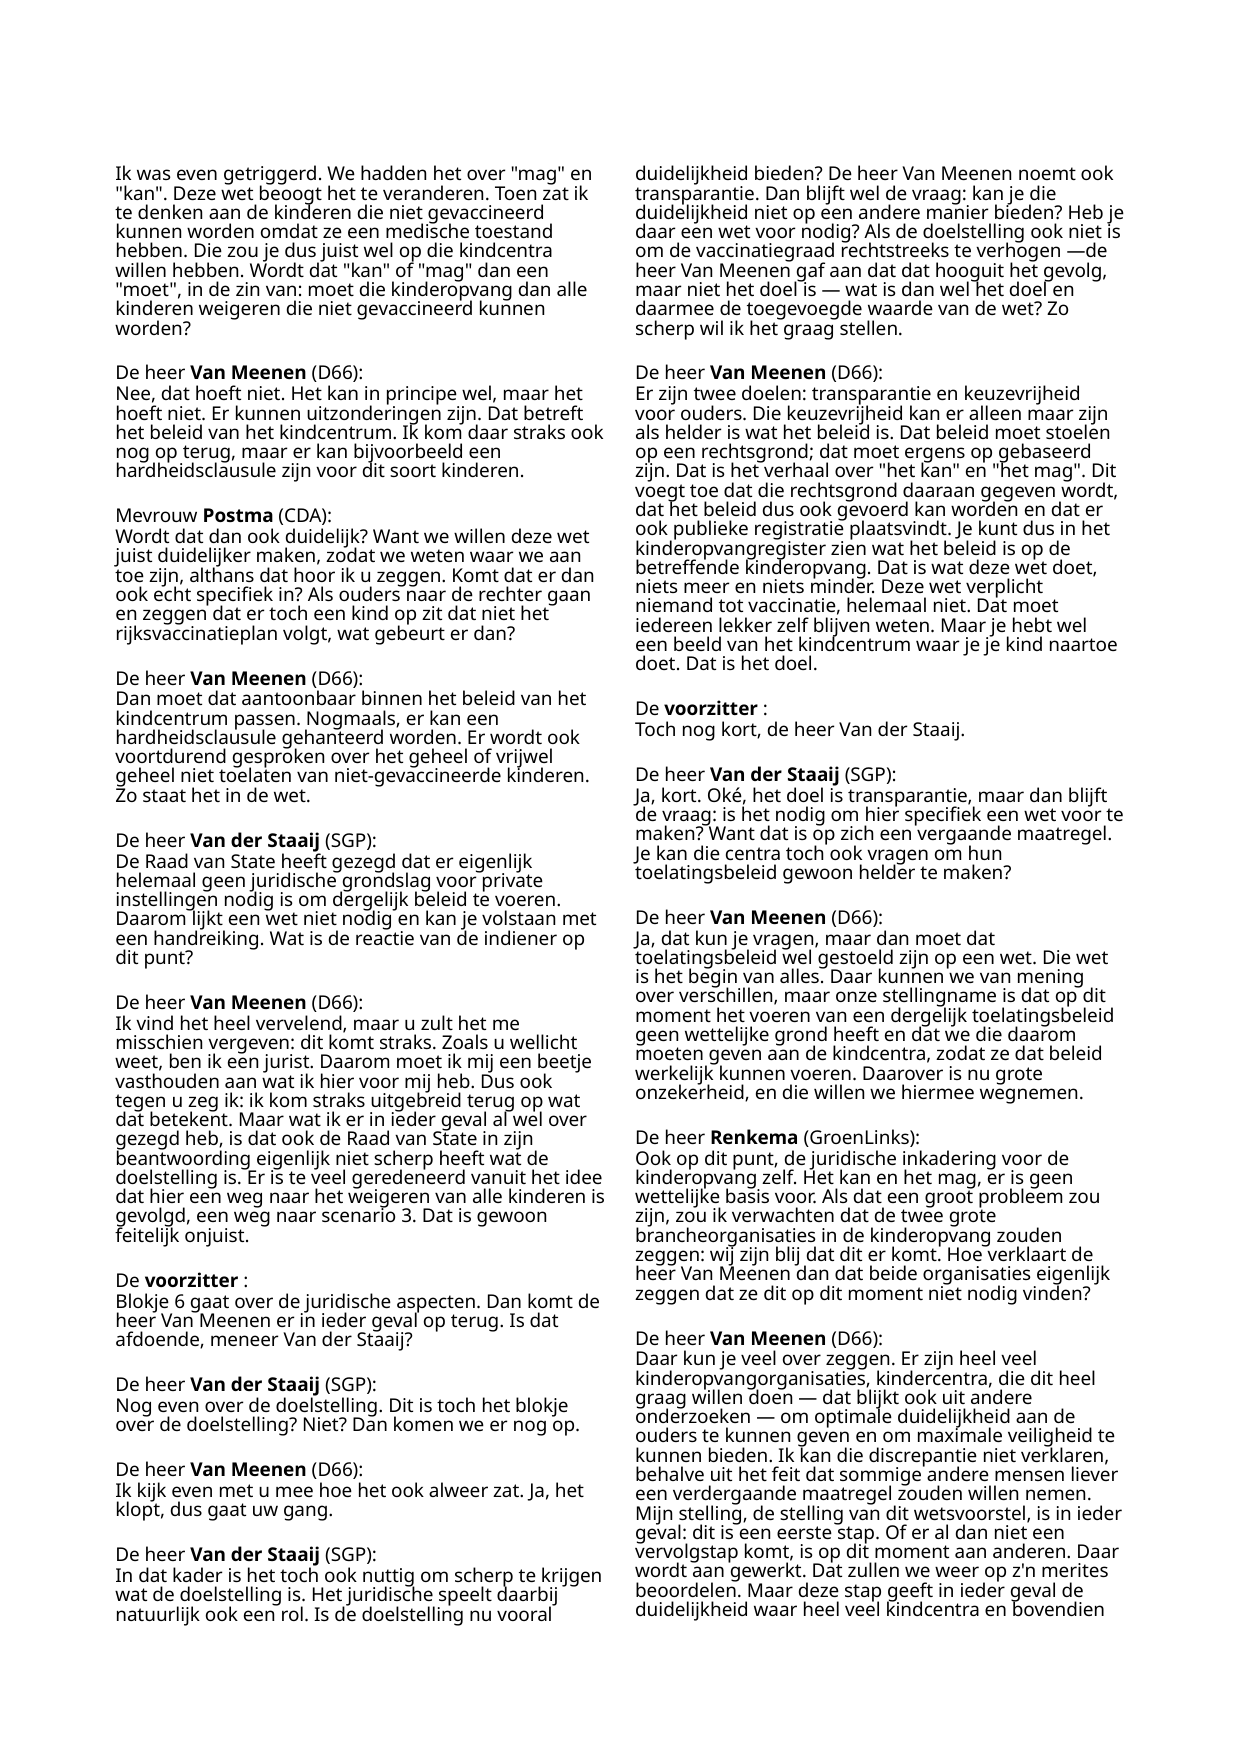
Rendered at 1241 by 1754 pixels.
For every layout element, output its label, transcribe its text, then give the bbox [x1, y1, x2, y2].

text Dan moet dat aantoonbaar binnen het beleid van het kindcentrum passen. Nogmaals, er kan een hardheidsclausule gehanteerd worden. Er wordt ook voortdurend gesproken over het geheel of vrijwel geheel niet toelaten van niet-gevaccineerde kinderen. Zo staat het in de wet. [115, 690, 605, 806]
text De heer Van der Staaij (SGP): [635, 761, 1125, 787]
text Ik was even getriggerd. We hadden het over "mag" en "kan". Deze wet beoogt het te veranderen. Toen zat ik te denken aan de kinderen die niet gevaccineerd kunnen worden omdat ze een medische toestand hebben. Die zou je dus juist wel op die kindcentra willen hebben. Wordt dat "kan" of "mag" dan een "moet", in de zin van: moet die kinderopvang dan alle kinderen weigeren die niet gevaccineerd kunnen worden? [115, 165, 605, 339]
text De heer Van Meenen (D66): [115, 359, 605, 385]
text Wordt dat dan ook duidelijk? Want we willen deze wet juist duidelijker maken, zodat we weten waar we aan toe zijn, althans dat hoor ik u zeggen. Komt dat er dan ook echt specifiek in? Als ouders naar de rechter gaan en zeggen dat er toch een kind op zit dat niet het rijksvaccinatieplan volgt, wat gebeurt er dan? [115, 528, 605, 644]
text De voorzitter : [115, 1267, 605, 1293]
text In dat kader is het toch ook nuttig om scherp te krijgen wat de doelstelling is. Het juridische speelt daarbij natuurlijk ook een rol. Is de doelstelling nu vooral [115, 1567, 605, 1625]
text De heer Van Meenen (D66): [115, 665, 605, 690]
text De heer Van Meenen (D66): [115, 989, 605, 1015]
text Blokje 6 gaat over de juridische aspecten. Dan komt de heer Van Meenen er in ieder geval op terug. Is dat afdoende, meneer Van der Staaij? [115, 1293, 605, 1350]
text De heer Van der Staaij (SGP): [115, 1541, 605, 1567]
text De heer Van Meenen (D66): [115, 1456, 605, 1482]
text Er zijn twee doelen: transparantie en keuzevrijheid voor ouders. Die keuzevrijheid kan er alleen maar zijn als helder is wat het beleid is. Dat beleid moet stoelen op een rechtsgrond; dat moet ergens op gebaseerd zijn. Dat is het verhaal over "het kan" en "het mag". Dit voegt toe dat die rechtsgrond daaraan gegeven wordt, dat het beleid dus ook gevoerd kan worden en dat er ook publieke registratie plaatsvindt. Je kunt dus in het kinderopvangregister zien wat het beleid is op de betreffende kinderopvang. Dat is wat deze wet doet, niets meer en niets minder. Deze wet verplicht niemand tot vaccinatie, helemaal niet. Dat moet iedereen lekker zelf blijven weten. Maar je hebt wel een beeld van het kindcentrum waar je je kind naartoe doet. Dat is het doel. [635, 385, 1125, 674]
text Ja, kort. Oké, het doel is transparantie, maar dan blijft de vraag: is het nodig om hier specifiek een wet voor te maken? Want dat is op zich een vergaande maatregel. Je kan die centra toch ook vragen om hun toelatingsbeleid gewoon helder te maken? [635, 787, 1125, 883]
text De heer Van der Staaij (SGP): [115, 827, 605, 853]
text duidelijkheid bieden? De heer Van Meenen noemt ook transparantie. Dan blijft wel de vraag: kan je die duidelijkheid niet op een andere manier bieden? Heb je daar een wet voor nodig? Als de doelstelling ook niet is om de vaccinatiegraad rechtstreeks te verhogen —de heer Van Meenen gaf aan dat dat hooguit het gevolg, maar niet het doel is — wat is dan wel het doel en daarmee de toegevoegde waarde van de wet? Zo scherp wil ik het graag stellen. [635, 165, 1125, 339]
text Ook op dit punt, de juridische inkadering voor de kinderopvang zelf. Het kan en het mag, er is geen wettelijke basis voor. Als dat een groot probleem zou zijn, zou ik verwachten dat de twee grote brancheorganisaties in de kinderopvang zouden zeggen: wij zijn blij dat dit er komt. Hoe verklaart de heer Van Meenen dan dat beide organisaties eigenlijk zeggen dat ze dit op dit moment niet nodig vinden? [635, 1150, 1125, 1304]
text Nee, dat hoeft niet. Het kan in principe wel, maar het hoeft niet. Er kunnen uitzonderingen zijn. Dat betreft het beleid van het kindcentrum. Ik kom daar straks ook nog op terug, maar er kan bijvoorbeeld een hardheidsclausule zijn voor dit soort kinderen. [115, 385, 605, 482]
text Ik kijk even met u mee hoe het ook alweer zat. Ja, het klopt, dus gaat uw gang. [115, 1482, 605, 1521]
text De voorzitter : [635, 695, 1125, 721]
text De heer Van Meenen (D66): [635, 359, 1125, 385]
text De heer Renkema (GroenLinks): [635, 1124, 1125, 1150]
text Toch nog kort, de heer Van der Staaij. [635, 721, 1125, 740]
text De heer Van Meenen (D66): [635, 1325, 1125, 1350]
text Daar kun je veel over zeggen. Er zijn heel veel kinderopvangorganisaties, kindercentra, die dit heel graag willen doen — dat blijkt ook uit andere onderzoeken — om optimale duidelijkheid aan de ouders te kunnen geven en om maximale veiligheid te kunnen bieden. Ik kan die discrepantie niet verklaren, behalve uit het feit dat sommige andere mensen liever een verdergaande maatregel zouden willen nemen. Mijn stelling, de stelling van dit wetsvoorstel, is in ieder geval: dit is een eerste stap. Of er al dan niet een vervolgstap komt, is op dit moment aan anderen. Daar wordt aan gewerkt. Dat zullen we weer op z'n merites beoordelen. Maar deze stap geeft in ieder geval de duidelijkheid waar heel veel kindcentra en bovendien [635, 1350, 1125, 1620]
text Nog even over de doelstelling. Dit is toch het blokje over de doelstelling? Niet? Dan komen we er nog op. [115, 1397, 605, 1436]
text Ja, dat kun je vragen, maar dan moet dat toelatingsbeleid wel gestoeld zijn op een wet. Die wet is het begin van alles. Daar kunnen we van mening over verschillen, maar onze stellingname is dat op dit moment het voeren van een dergelijk toelatingsbeleid geen wettelijke grond heeft en dat we die daarom moeten geven aan de kindcentra, zodat ze dat beleid werkelijk kunnen voeren. Daarover is nu grote onzekerheid, en die willen we hiermee wegnemen. [635, 930, 1125, 1103]
text Mevrouw Postma (CDA): [115, 502, 605, 528]
text De heer Van Meenen (D66): [635, 904, 1125, 930]
text Ik vind het heel vervelend, maar u zult het me misschien vergeven: dit komt straks. Zoals u wellicht weet, ben ik een jurist. Daarom moet ik mij een beetje vasthouden aan wat ik hier voor mij heb. Dus ook tegen u zeg ik: ik kom straks uitgebreid terug op wat dat betekent. Maar wat ik er in ieder geval al wel over gezegd heb, is dat ook de Raad van State in zijn beantwoording eigenlijk niet scherp heeft wat de doelstelling is. Er is te veel geredeneerd vanuit het idee dat hier een weg naar het weigeren van alle kinderen is gevolgd, een weg naar scenario 3. Dat is gewoon feitelijk onjuist. [115, 1015, 605, 1246]
text De Raad van State heeft gezegd dat er eigenlijk helemaal geen juridische grondslag voor private instellingen nodig is om dergelijk beleid te voeren. Daarom lijkt een wet niet nodig en kan je volstaan met een handreiking. Wat is de reactie van de indiener op dit punt? [115, 853, 605, 968]
text De heer Van der Staaij (SGP): [115, 1371, 605, 1397]
